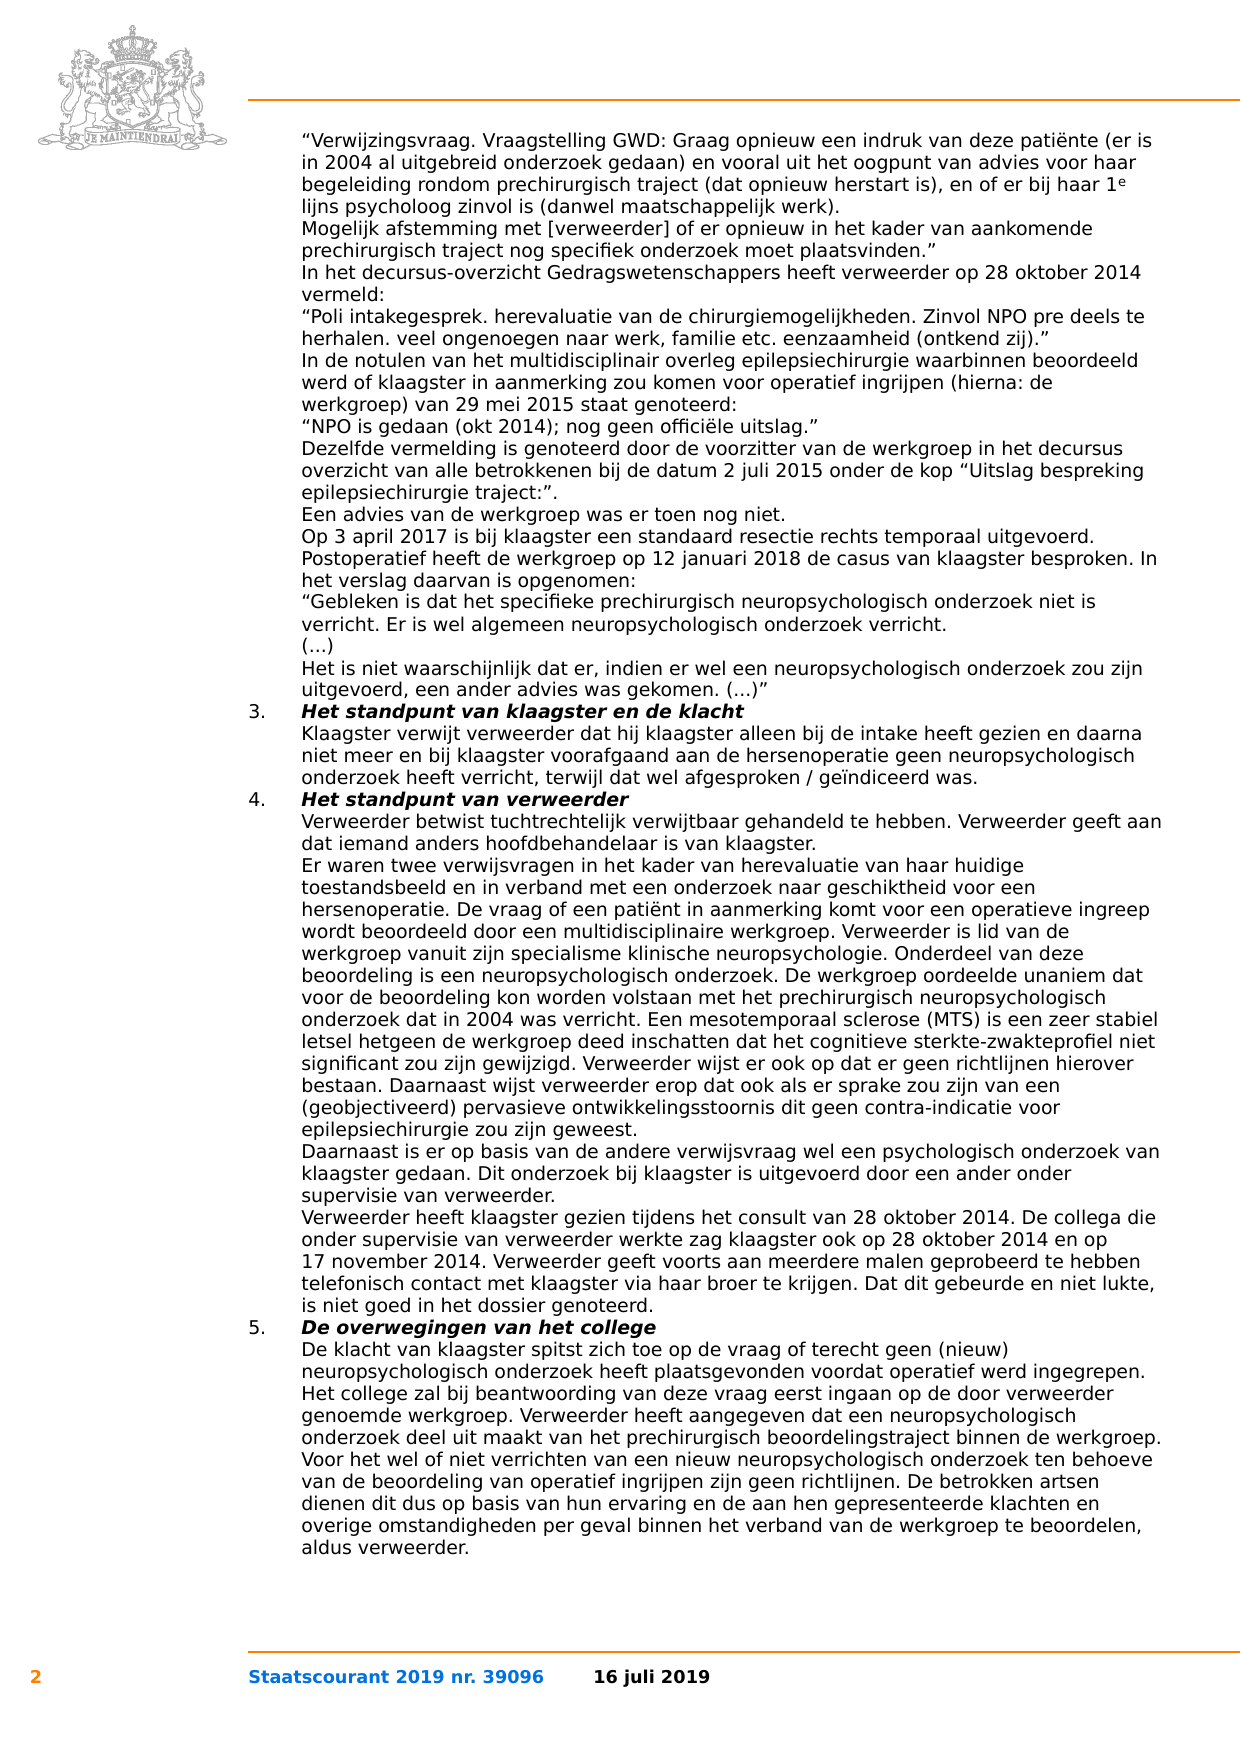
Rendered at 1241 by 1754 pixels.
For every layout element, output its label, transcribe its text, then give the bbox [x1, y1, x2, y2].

text “Verwijzingsvraag. Vraagstelling GWD: Graag opnieuw een indruk van deze patiënte (er is in 2004 al uitgebreid onderzoek gedaan) en vooral uit het oogpunt van advies voor haar begeleiding rondom prechirurgisch traject (dat opnieuw herstart is), en of er bij haar 1e lijns psycholoog zinvol is (danwel maatschappelijk werk). [301, 130, 1163, 218]
text Verweerder betwist tuchtrechtelijk verwijtbaar gehandeld te hebben. Verweerder geeft aan dat iemand anders hoofdbehandelaar is van klaagster. [301, 811, 1163, 855]
text De klacht van klaagster spitst zich toe op de vraag of terecht geen (nieuw) neuropsychologisch onderzoek heeft plaatsgevonden voordat operatief werd ingegrepen. [301, 1339, 1163, 1383]
text “Poli intakegesprek. herevaluatie van de chirurgiemogelijkheden. Zinvol NPO pre deels te herhalen. veel ongenoegen naar werk, familie etc. eenzaamheid (ontkend zij).” [301, 306, 1163, 350]
text 4. Het standpunt van verweerder [248, 789, 1163, 811]
text Dezelfde vermelding is genoteerd door de voorzitter van de werkgroep in het decursus overzicht van alle betrokkenen bij de datum 2 juli 2015 onder de kop “Uitslag bespreking epilepsiechirurgie traject:”. [301, 438, 1163, 503]
text Het is niet waarschijnlijk dat er, indien er wel een neuropsychologisch onderzoek zou zijn uitgevoerd, een ander advies was gekomen. (...)” [301, 657, 1163, 701]
text Klaagster verwijt verweerder dat hij klaagster alleen bij de intake heeft gezien en daarna niet meer en bij klaagster voorafgaand aan de hersenoperatie geen neuropsychologisch onderzoek heeft verricht, terwijl dat wel afgesproken / geïndiceerd was. [301, 723, 1163, 789]
text Postoperatief heeft de werkgroep op 12 januari 2018 de casus van klaagster besproken. In het verslag daarvan is opgenomen: [301, 547, 1163, 591]
text Daarnaast is er op basis van de andere verwijsvraag wel een psychologisch onderzoek van klaagster gedaan. Dit onderzoek bij klaagster is uitgevoerd door een ander onder supervisie van verweerder. [301, 1141, 1163, 1207]
text Mogelijk afstemming met [verweerder] of er opnieuw in het kader van aankomende prechirurgisch traject nog specifiek onderzoek moet plaatsvinden.” [301, 218, 1163, 262]
text (...) [301, 635, 1163, 657]
text Verweerder heeft klaagster gezien tijdens het consult van 28 oktober 2014. De collega die onder supervisie van verweerder werkte zag klaagster ook op 28 oktober 2014 en op 17 november 2014. Verweerder geeft voorts aan meerdere malen geprobeerd te hebben telefonisch contact met klaagster via haar broer te krijgen. Dat dit gebeurde en niet lukte, is niet goed in het dossier genoteerd. [301, 1207, 1163, 1317]
text 5. De overwegingen van het college [248, 1317, 1163, 1339]
text Een advies van de werkgroep was er toen nog niet. [301, 503, 1163, 526]
text In het decursus-overzicht Gedragswetenschappers heeft verweerder op 28 oktober 2014 vermeld: [301, 262, 1163, 306]
text Het college zal bij beantwoording van deze vraag eerst ingaan op de door verweerder genoemde werkgroep. Verweerder heeft aangegeven dat een neuropsychologisch onderzoek deel uit maakt van het prechirurgisch beoordelingstraject binnen de werkgroep. Voor het wel of niet verrichten van een nieuw neuropsychologisch onderzoek ten behoeve van de beoordeling van operatief ingrijpen zijn geen richtlijnen. De betrokken artsen dienen dit dus op basis van hun ervaring en de aan hen gepresenteerde klachten en overige omstandigheden per geval binnen het verband van de werkgroep te beoordelen, aldus verweerder. [301, 1383, 1163, 1558]
text 3. Het standpunt van klaagster en de klacht [248, 701, 1163, 723]
picture [38, 25, 227, 150]
text Er waren twee verwijsvragen in het kader van herevaluatie van haar huidige toestandsbeeld en in verband met een onderzoek naar geschiktheid voor een hersenoperatie. De vraag of een patiënt in aanmerking komt voor een operatieve ingreep wordt beoordeeld door een multidisciplinaire werkgroep. Verweerder is lid van de werkgroep vanuit zijn specialisme klinische neuropsychologie. Onderdeel van deze beoordeling is een neuropsychologisch onderzoek. De werkgroep oordeelde unaniem dat voor de beoordeling kon worden volstaan met het prechirurgisch neuropsychologisch onderzoek dat in 2004 was verricht. Een mesotemporaal sclerose (MTS) is een zeer stabiel letsel hetgeen de werkgroep deed inschatten dat het cognitieve sterkte-zwakteprofiel niet significant zou zijn gewijzigd. Verweerder wijst er ook op dat er geen richtlijnen hierover bestaan. Daarnaast wijst verweerder erop dat ook als er sprake zou zijn van een (geobjectiveerd) pervasieve ontwikkelingsstoornis dit geen contra-indicatie voor epilepsiechirurgie zou zijn geweest. [301, 855, 1163, 1141]
text “NPO is gedaan (okt 2014); nog geen officiële uitslag.” [301, 416, 1163, 438]
text In de notulen van het multidisciplinair overleg epilepsiechirurgie waarbinnen beoordeeld werd of klaagster in aanmerking zou komen voor operatief ingrijpen (hierna: de werkgroep) van 29 mei 2015 staat genoteerd: [301, 350, 1163, 416]
text “Gebleken is dat het specifieke prechirurgisch neuropsychologisch onderzoek niet is verricht. Er is wel algemeen neuropsychologisch onderzoek verricht. [301, 591, 1163, 635]
text Op 3 april 2017 is bij klaagster een standaard resectie rechts temporaal uitgevoerd. [301, 526, 1163, 547]
